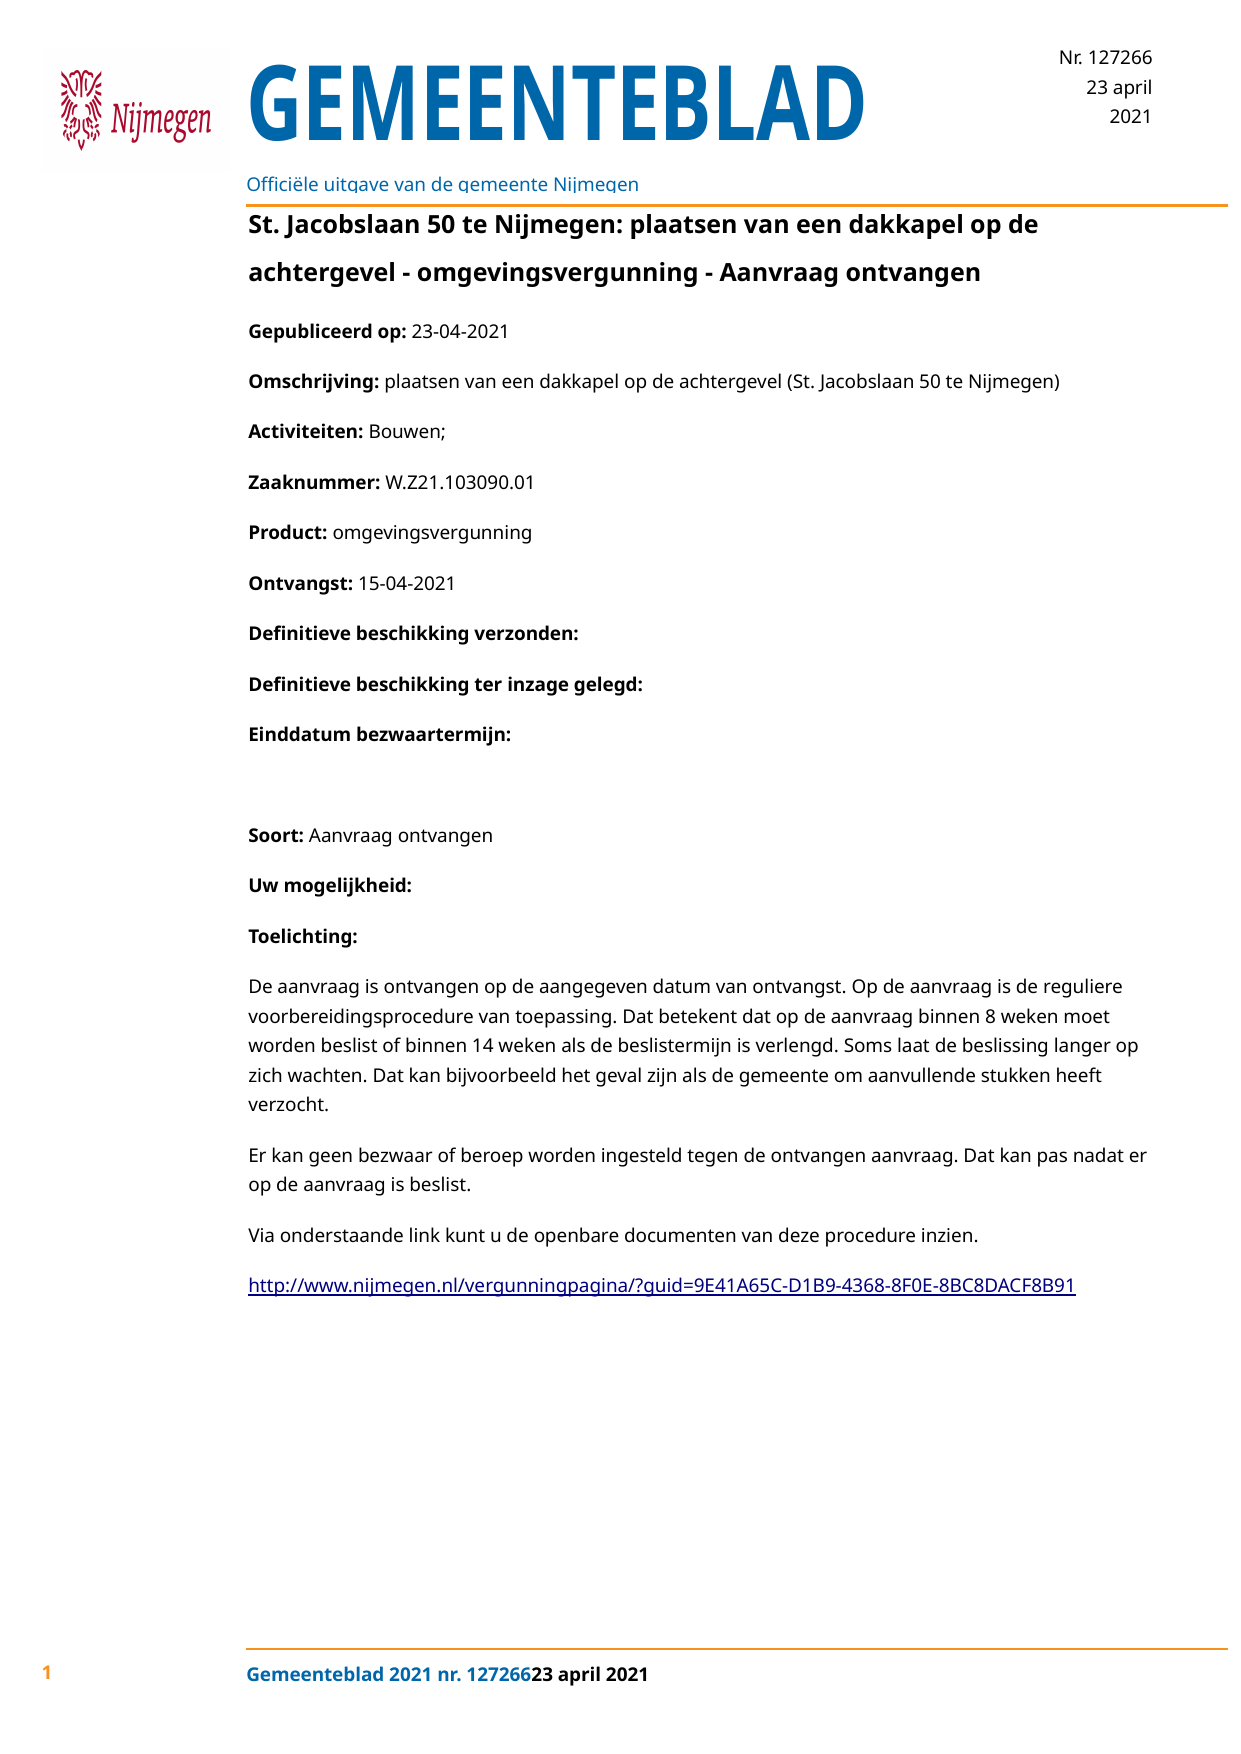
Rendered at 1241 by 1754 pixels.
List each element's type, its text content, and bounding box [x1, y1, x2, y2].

text Einddatum bezwaartermijn: [248, 721, 1152, 747]
text Definitieve beschikking verzonden: [248, 620, 1152, 646]
text Zaaknummer: W.Z21.103090.01 [248, 469, 1152, 495]
text Ontvangst: 15-04-2021 [248, 570, 1152, 596]
text De aanvraag is ontvangen op de aangegeven datum van ontvangst. Op de aanvraag is de reguliere voorbereidingsprocedure van toepassing. Dat betekent dat op de aanvraag binnen 8 weken moet worden beslist of binnen 14 weken als de beslistermijn is verlengd. Soms laat de beslissing langer op zich wachten. Dat kan bijvoorbeeld het geval zijn als de gemeente om aanvullende stukken heeft verzocht. [248, 973, 1152, 1117]
text Er kan geen bezwaar of beroep worden ingesteld tegen de ontvangen aanvraag. Dat kan pas nadat er op de aanvraag is beslist. [248, 1142, 1152, 1197]
text Activiteiten: Bouwen; [248, 419, 1152, 444]
text Via onderstaande link kunt u de openbare documenten van deze procedure inzien. [248, 1222, 1152, 1248]
text Product: omgevingsvergunning [248, 519, 1152, 545]
text Gepubliceerd op: 23-04-2021 [248, 318, 1152, 344]
text Toelichting: [248, 923, 1152, 949]
picture [41, 47, 231, 172]
text http://www.nijmegen.nl/vergunningpagina/?guid=9E41A65C-D1B9-4368-8F0E-8BC8DACF8B91 [248, 1272, 1152, 1298]
text St. Jacobslaan 50 te Nijmegen: plaatsen van een dakkapel op de achtergevel - omgevingsvergunning - Aanvraag ontvangen [248, 207, 1152, 288]
text Uw mogelijkheid: [248, 872, 1152, 898]
text Definitieve beschikking ter inzage gelegd: [248, 671, 1152, 697]
text Omschrijving: plaatsen van een dakkapel op de achtergevel (St. Jacobslaan 50 te Nijmegen) [248, 368, 1152, 394]
text Soort: Aanvraag ontvangen [248, 822, 1152, 848]
